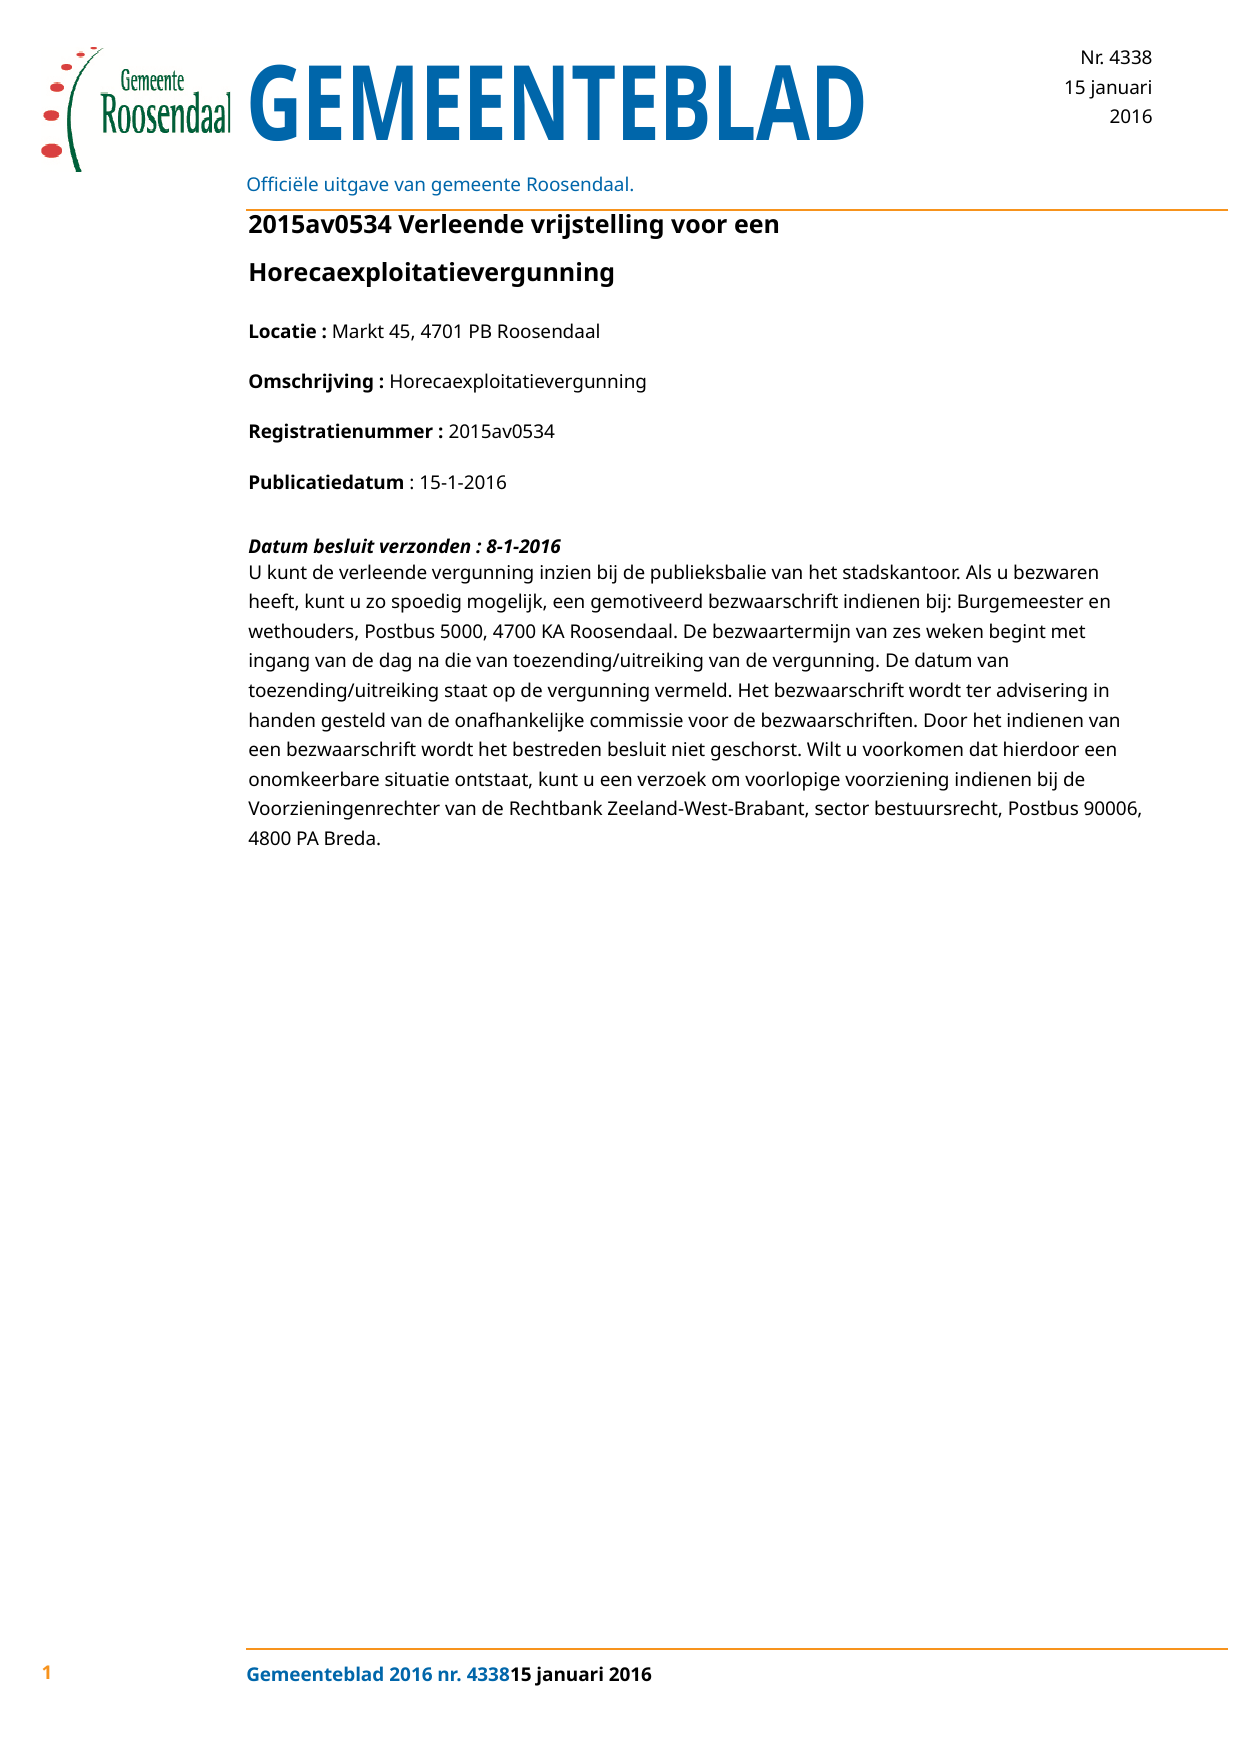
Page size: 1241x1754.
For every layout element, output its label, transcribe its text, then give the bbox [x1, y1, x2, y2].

text Registratienummer : 2015av0534 [248, 419, 1152, 444]
picture [41, 47, 231, 172]
text Publicatiedatum : 15-1-2016 [248, 469, 1152, 495]
text Locatie : Markt 45, 4701 PB Roosendaal [248, 318, 1152, 344]
text Datum besluit verzonden : 8-1-2016 [248, 533, 1152, 559]
text U kunt de verleende vergunning inzien bij de publieksbalie van het stadskantoor. Als u bezwaren heeft, kunt u zo spoedig mogelijk, een gemotiveerd bezwaarschrift indienen bij: Burgemeester en wethouders, Postbus 5000, 4700 KA Roosendaal. De bezwaartermijn van zes weken begint met ingang van de dag na die van toezending/uitreiking van de vergunning. De datum van toezending/uitreiking staat op de vergunning vermeld. Het bezwaarschrift wordt ter advisering in handen gesteld van de onafhankelijke commissie voor de bezwaarschriften. Door het indienen van een bezwaarschrift wordt het bestreden besluit niet geschorst. Wilt u voorkomen dat hierdoor een onomkeerbare situatie ontstaat, kunt u een verzoek om voorlopige voorziening indienen bij de Voorzieningenrechter van de Rechtbank Zeeland-West-Brabant, sector bestuursrecht, Postbus 90006, 4800 PA Breda. [248, 559, 1152, 851]
text 2015av0534 Verleende vrijstelling voor een Horecaexploitatievergunning [248, 211, 1152, 288]
text Omschrijving : Horecaexploitatievergunning [248, 368, 1152, 394]
